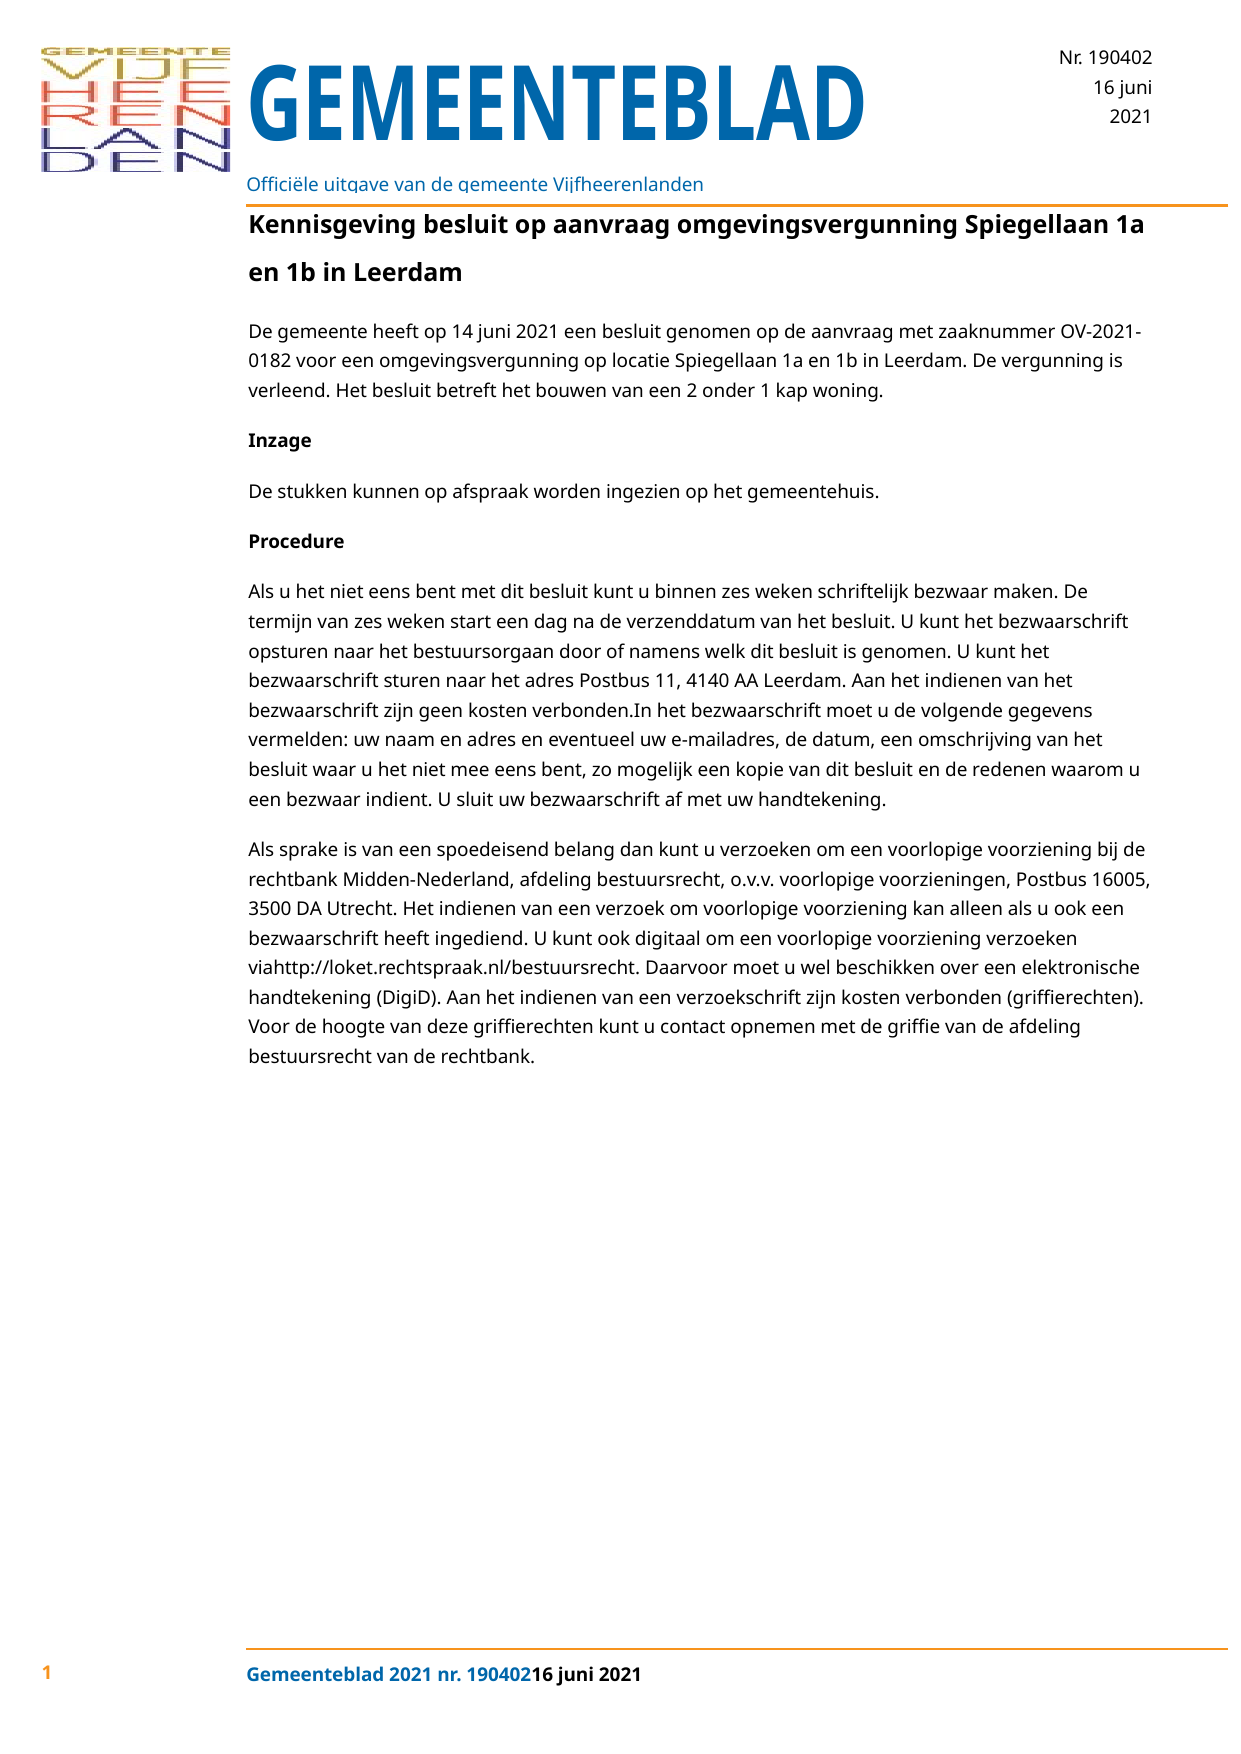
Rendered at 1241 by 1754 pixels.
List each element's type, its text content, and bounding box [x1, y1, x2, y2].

text De stukken kunnen op afspraak worden ingezien op het gemeentehuis. [248, 478, 1152, 504]
text Als u het niet eens bent met dit besluit kunt u binnen zes weken schriftelijk bezwaar maken. De termijn van zes weken start een dag na de verzenddatum van het besluit. U kunt het bezwaarschrift opsturen naar het bestuursorgaan door of namens welk dit besluit is genomen. U kunt het bezwaarschrift sturen naar het adres Postbus 11, 4140 AA Leerdam. Aan het indienen van het bezwaarschrift zijn geen kosten verbonden.In het bezwaarschrift moet u de volgende gegevens vermelden: uw naam en adres en eventueel uw e-mailadres, de datum, een omschrijving van het besluit waar u het niet mee eens bent, zo mogelijk een kopie van dit besluit en de redenen waarom u een bezwaar indient. U sluit uw bezwaarschrift af met uw handtekening. [248, 579, 1152, 812]
text Procedure [248, 528, 1152, 554]
text Kennisgeving besluit op aanvraag omgevingsvergunning Spiegellaan 1a en 1b in Leerdam [248, 207, 1152, 288]
picture [41, 47, 231, 172]
text De gemeente heeft op 14 juni 2021 een besluit genomen op de aanvraag met zaaknummer OV-2021-0182 voor een omgevingsvergunning op locatie Spiegellaan 1a en 1b in Leerdam. De vergunning is verleend. Het besluit betreft het bouwen van een 2 onder 1 kap woning. [248, 318, 1152, 403]
text Als sprake is van een spoedeisend belang dan kunt u verzoeken om een voorlopige voorziening bij de rechtbank Midden-Nederland, afdeling bestuursrecht, o.v.v. voorlopige voorzieningen, Postbus 16005, 3500 DA Utrecht. Het indienen van een verzoek om voorlopige voorziening kan alleen als u ook een bezwaarschrift heeft ingediend. U kunt ook digitaal om een voorlopige voorziening verzoeken viahttp://loket.rechtspraak.nl/bestuursrecht. Daarvoor moet u wel beschikken over een elektronische handtekening (DigiD). Aan het indienen van een verzoekschrift zijn kosten verbonden (griffierechten). Voor de hoogte van deze griffierechten kunt u contact opnemen met de griffie van de afdeling bestuursrecht van de rechtbank. [248, 836, 1152, 1069]
text Inzage [248, 427, 1152, 453]
